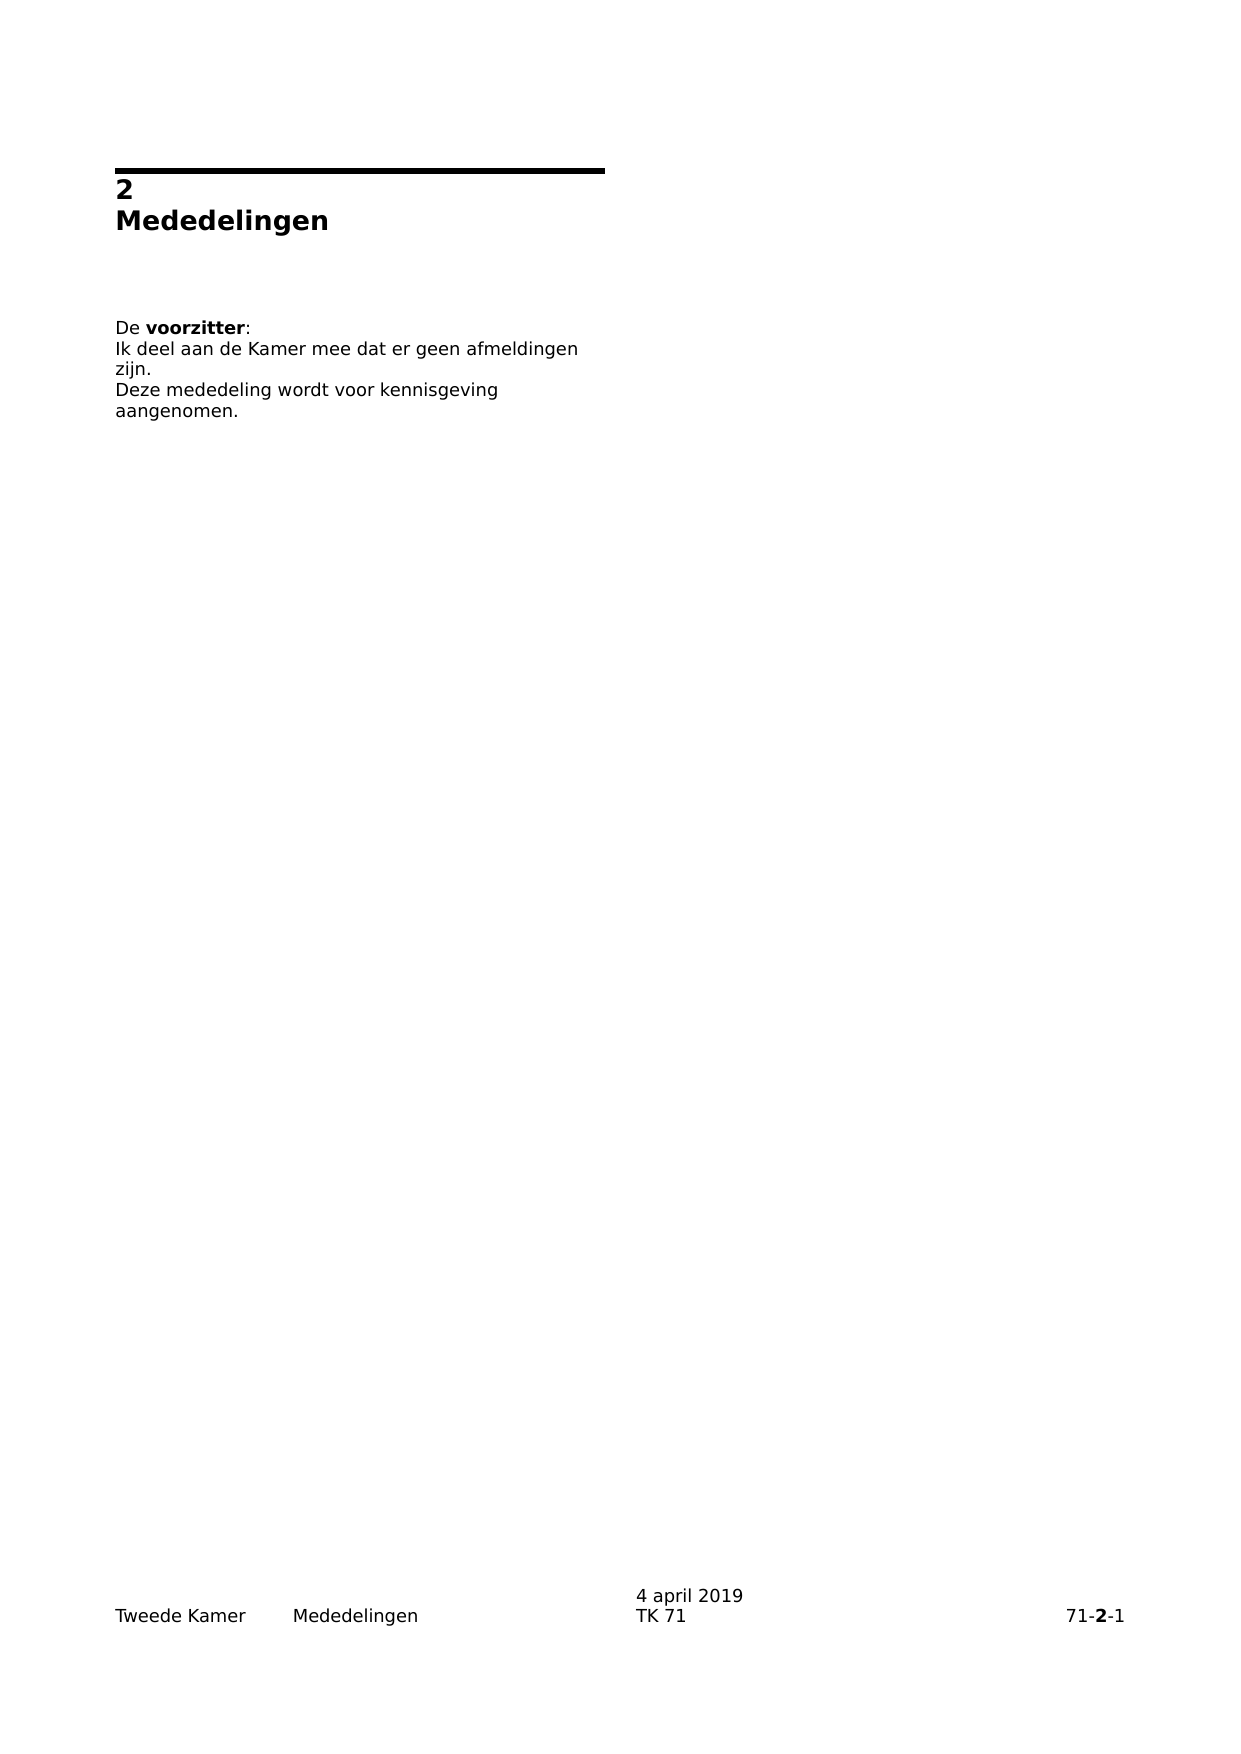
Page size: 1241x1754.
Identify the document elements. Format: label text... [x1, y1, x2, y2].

text Ik deel aan de Kamer mee dat er geen afmeldingen zijn. [115, 338, 605, 380]
text Deze mededeling wordt voor kennisgeving aangenomen. [115, 380, 605, 422]
title 2 Mededelingen [115, 174, 605, 237]
text De voorzitter: [115, 318, 605, 338]
